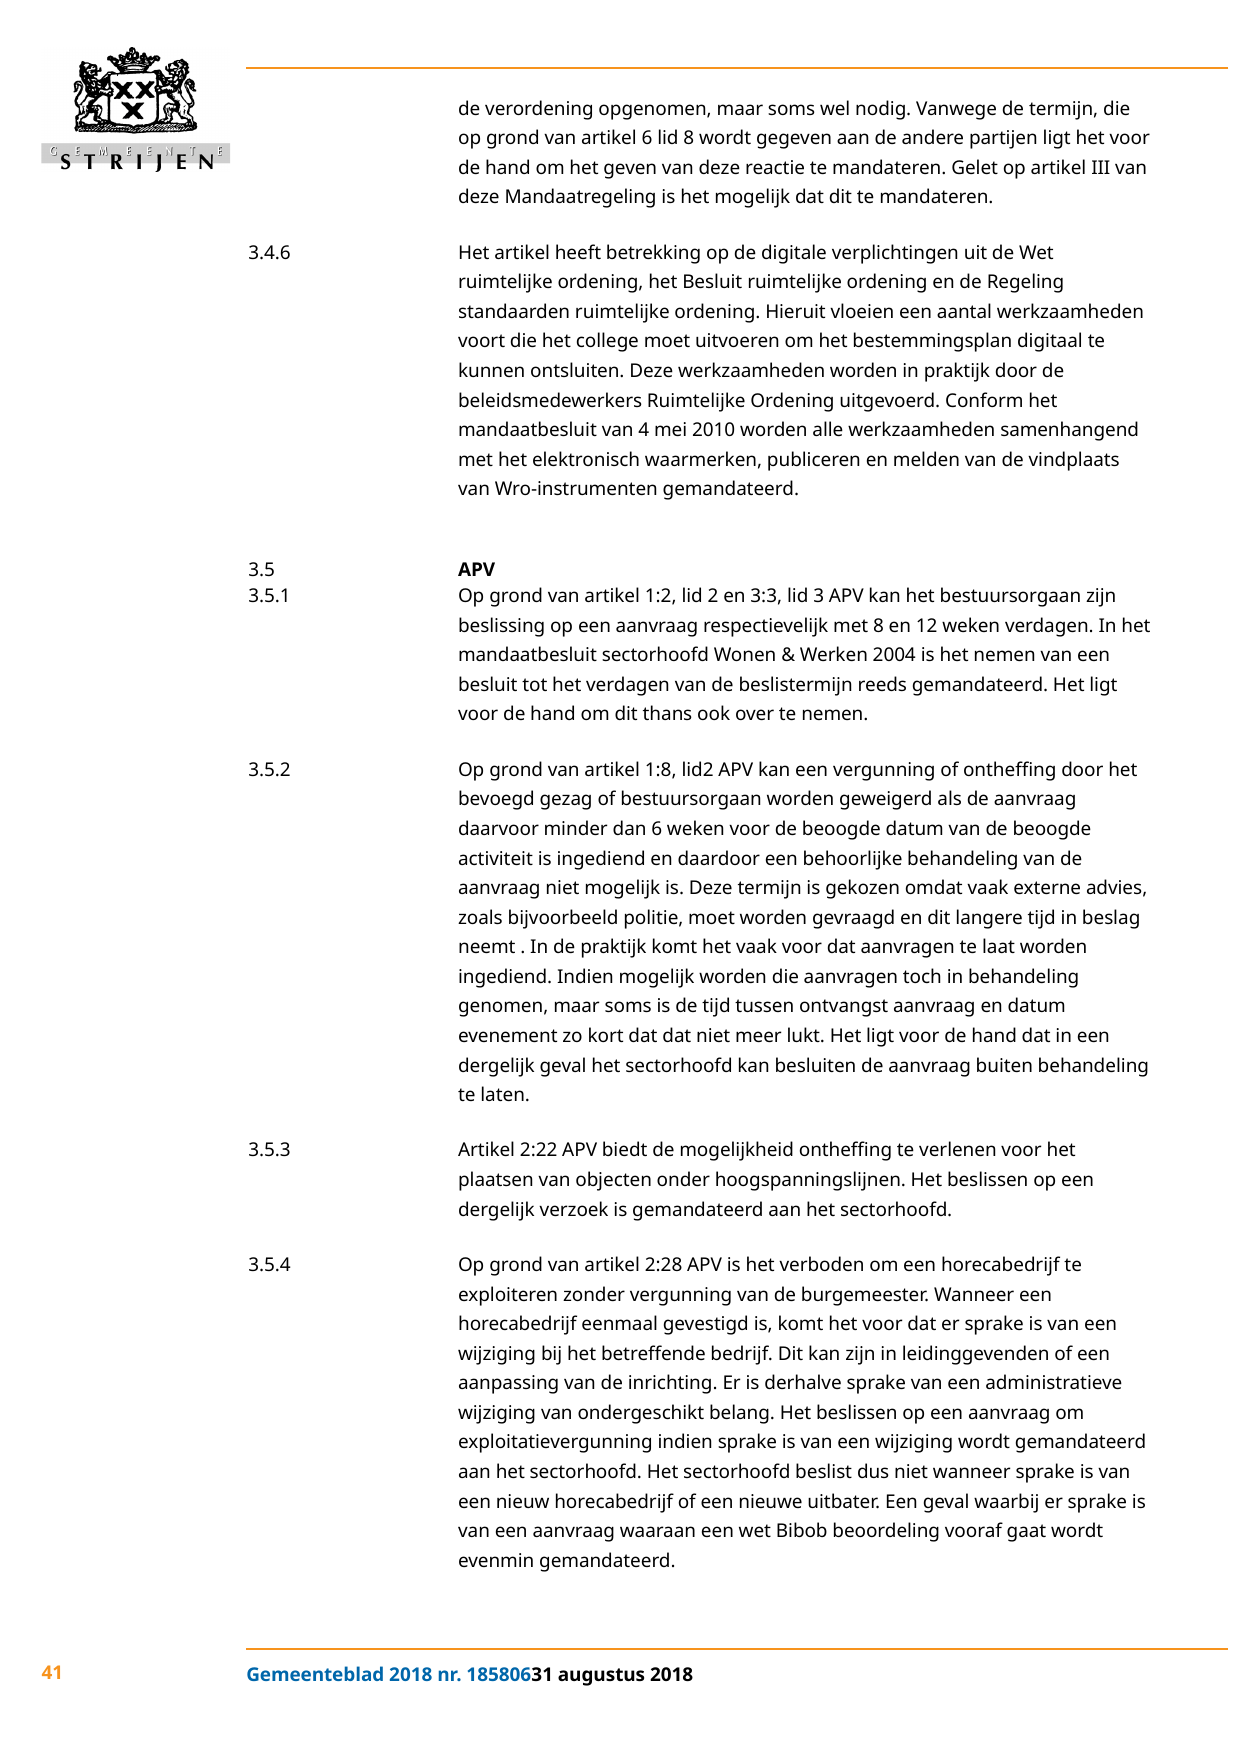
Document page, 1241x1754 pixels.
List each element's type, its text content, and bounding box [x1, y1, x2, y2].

table_cell 3.5 [248, 557, 458, 582]
table_cell [248, 95, 458, 239]
table_cell 3.4.6 [248, 239, 458, 531]
table_cell Het artikel heeft betrekking op de digitale verplichtingen uit de Wet ruimtelijke ordening, het Besluit ruimtelijke ordening en de Regeling standaarden ruimtelijke ordening. Hieruit vloeien een aantal werkzaamheden voort die het college moet uitvoeren om het bestemmingsplan digitaal te kunnen ontsluiten. Deze werkzaamheden worden in praktijk door de beleidsmedewerkers Ruimtelijke Ordening uitgevoerd. Conform het mandaatbesluit van 4 mei 2010 worden alle werkzaamheden samenhangend met het elektronisch waarmerken, publiceren en melden van de vindplaats van Wro-instrumenten gemandateerd. [458, 239, 1152, 531]
table_cell 3.5.4 [248, 1251, 458, 1602]
table_cell APV [458, 557, 1152, 582]
table_cell 3.5.3 [248, 1137, 458, 1251]
table_cell Op grond van artikel 1:8, lid2 APV kan een vergunning of ontheffing door het bevoegd gezag of bestuursorgaan worden geweigerd als de aanvraag daarvoor minder dan 6 weken voor de beoogde datum van de beoogde activiteit is ingediend en daardoor een behoorlijke behandeling van de aanvraag niet mogelijk is. Deze termijn is gekozen omdat vaak externe advies, zoals bijvoorbeeld politie, moet worden gevraagd en dit langere tijd in beslag neemt . In de praktijk komt het vaak voor dat aanvragen te laat worden ingediend. Indien mogelijk worden die aanvragen toch in behandeling genomen, maar soms is de tijd tussen ontvangst aanvraag en datum evenement zo kort dat dat niet meer lukt. Het ligt voor de hand dat in een dergelijk geval het sectorhoofd kan besluiten de aanvraag buiten behandeling te laten. [458, 756, 1152, 1137]
table_cell de verordening opgenomen, maar soms wel nodig. Vanwege de termijn, die op grond van artikel 6 lid 8 wordt gegeven aan de andere partijen ligt het voor de hand om het geven van deze reactie te mandateren. Gelet op artikel III van deze Mandaatregeling is het mogelijk dat dit te mandateren. [458, 95, 1152, 239]
table_cell Artikel 2:22 APV biedt de mogelijkheid ontheffing te verlenen voor het plaatsen van objecten onder hoogspanningslijnen. Het beslissen op een dergelijk verzoek is gemandateerd aan het sectorhoofd. [458, 1137, 1152, 1251]
picture [41, 47, 231, 172]
table_cell [248, 531, 458, 557]
table_cell Op grond van artikel 2:28 APV is het verboden om een horecabedrijf te exploiteren zonder vergunning van de burgemeester. Wanneer een horecabedrijf eenmaal gevestigd is, komt het voor dat er sprake is van een wijziging bij het betreffende bedrijf. Dit kan zijn in leidinggevenden of een aanpassing van de inrichting. Er is derhalve sprake van een administratieve wijziging van ondergeschikt belang. Het beslissen op een aanvraag om exploitatievergunning indien sprake is van een wijziging wordt gemandateerd aan het sectorhoofd. Het sectorhoofd beslist dus niet wanneer sprake is van een nieuw horecabedrijf of een nieuwe uitbater. Een geval waarbij er sprake is van een aanvraag waaraan een wet Bibob beoordeling vooraf gaat wordt evenmin gemandateerd. [458, 1251, 1152, 1602]
table_cell 3.5.2 [248, 756, 458, 1137]
table_cell 3.5.1 [248, 582, 458, 756]
table_cell Op grond van artikel 1:2, lid 2 en 3:3, lid 3 APV kan het bestuursorgaan zijn beslissing op een aanvraag respectievelijk met 8 en 12 weken verdagen. In het mandaatbesluit sectorhoofd Wonen & Werken 2004 is het nemen van een besluit tot het verdagen van de beslistermijn reeds gemandateerd. Het ligt voor de hand om dit thans ook over te nemen. [458, 582, 1152, 756]
table_cell [458, 531, 1152, 557]
